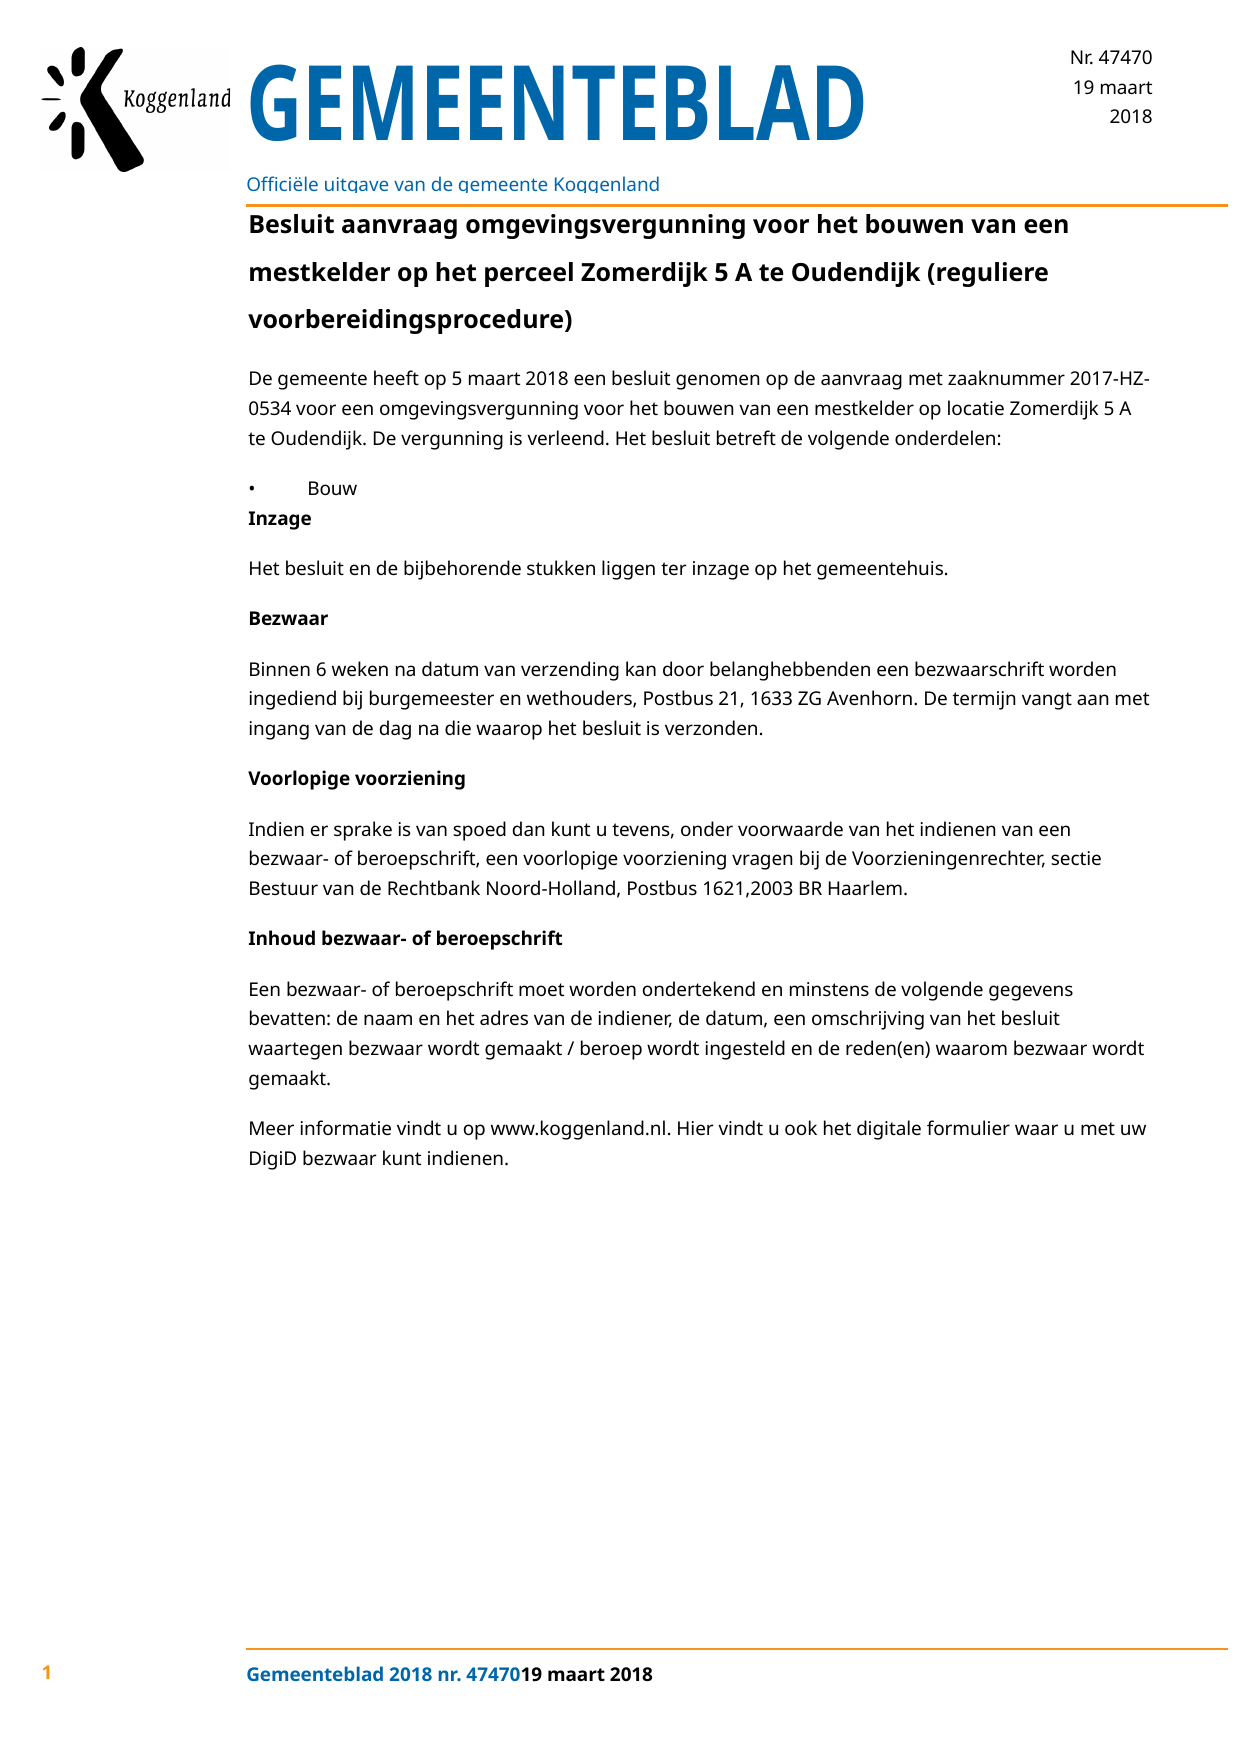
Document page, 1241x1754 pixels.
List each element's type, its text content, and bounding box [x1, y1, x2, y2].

text Een bezwaar- of beroepschrift moet worden ondertekend en minstens de volgende gegevens bevatten: de naam en het adres van de indiener, de datum, een omschrijving van het besluit waartegen bezwaar wordt gemaakt / beroep wordt ingesteld en de reden(en) waarom bezwaar wordt gemaakt. [248, 976, 1152, 1090]
text Inhoud bezwaar- of beroepschrift [248, 926, 1152, 951]
text Voorlopige voorziening [248, 766, 1152, 791]
text Binnen 6 weken na datum van verzending kan door belanghebbenden een bezwaarschrift worden ingediend bij burgemeester en wethouders, Postbus 21, 1633 ZG Avenhorn. De termijn vangt aan met ingang van de dag na die waarop het besluit is verzonden. [248, 656, 1152, 741]
text De gemeente heeft op 5 maart 2018 een besluit genomen op de aanvraag met zaaknummer 2017-HZ-0534 voor een omgevingsvergunning voor het bouwen van een mestkelder op locatie Zomerdijk 5 A te Oudendijk. De vergunning is verleend. Het besluit betreft de volgende onderdelen: [248, 366, 1152, 450]
text Het besluit en de bijbehorende stukken liggen ter inzage op het gemeentehuis. [248, 555, 1152, 581]
text Bezwaar [248, 606, 1152, 631]
text Besluit aanvraag omgevingsvergunning voor het bouwen van een mestkelder op het perceel Zomerdijk 5 A te Oudendijk (reguliere voorbereidingsprocedure) [248, 207, 1152, 336]
text Meer informatie vindt u op www.koggenland.nl. Hier vindt u ook het digitale formulier waar u met uw DigiD bezwaar kunt indienen. [248, 1115, 1152, 1170]
list Bouw [248, 475, 1152, 501]
text Indien er sprake is van spoed dan kunt u tevens, onder voorwaarde van het indienen van een bezwaar- of beroepschrift, een voorlopige voorziening vragen bij de Voorzieningenrechter, sectie Bestuur van de Rechtbank Noord-Holland, Postbus 1621,2003 BR Haarlem. [248, 816, 1152, 901]
picture [41, 47, 231, 172]
text Inzage [248, 505, 1152, 530]
